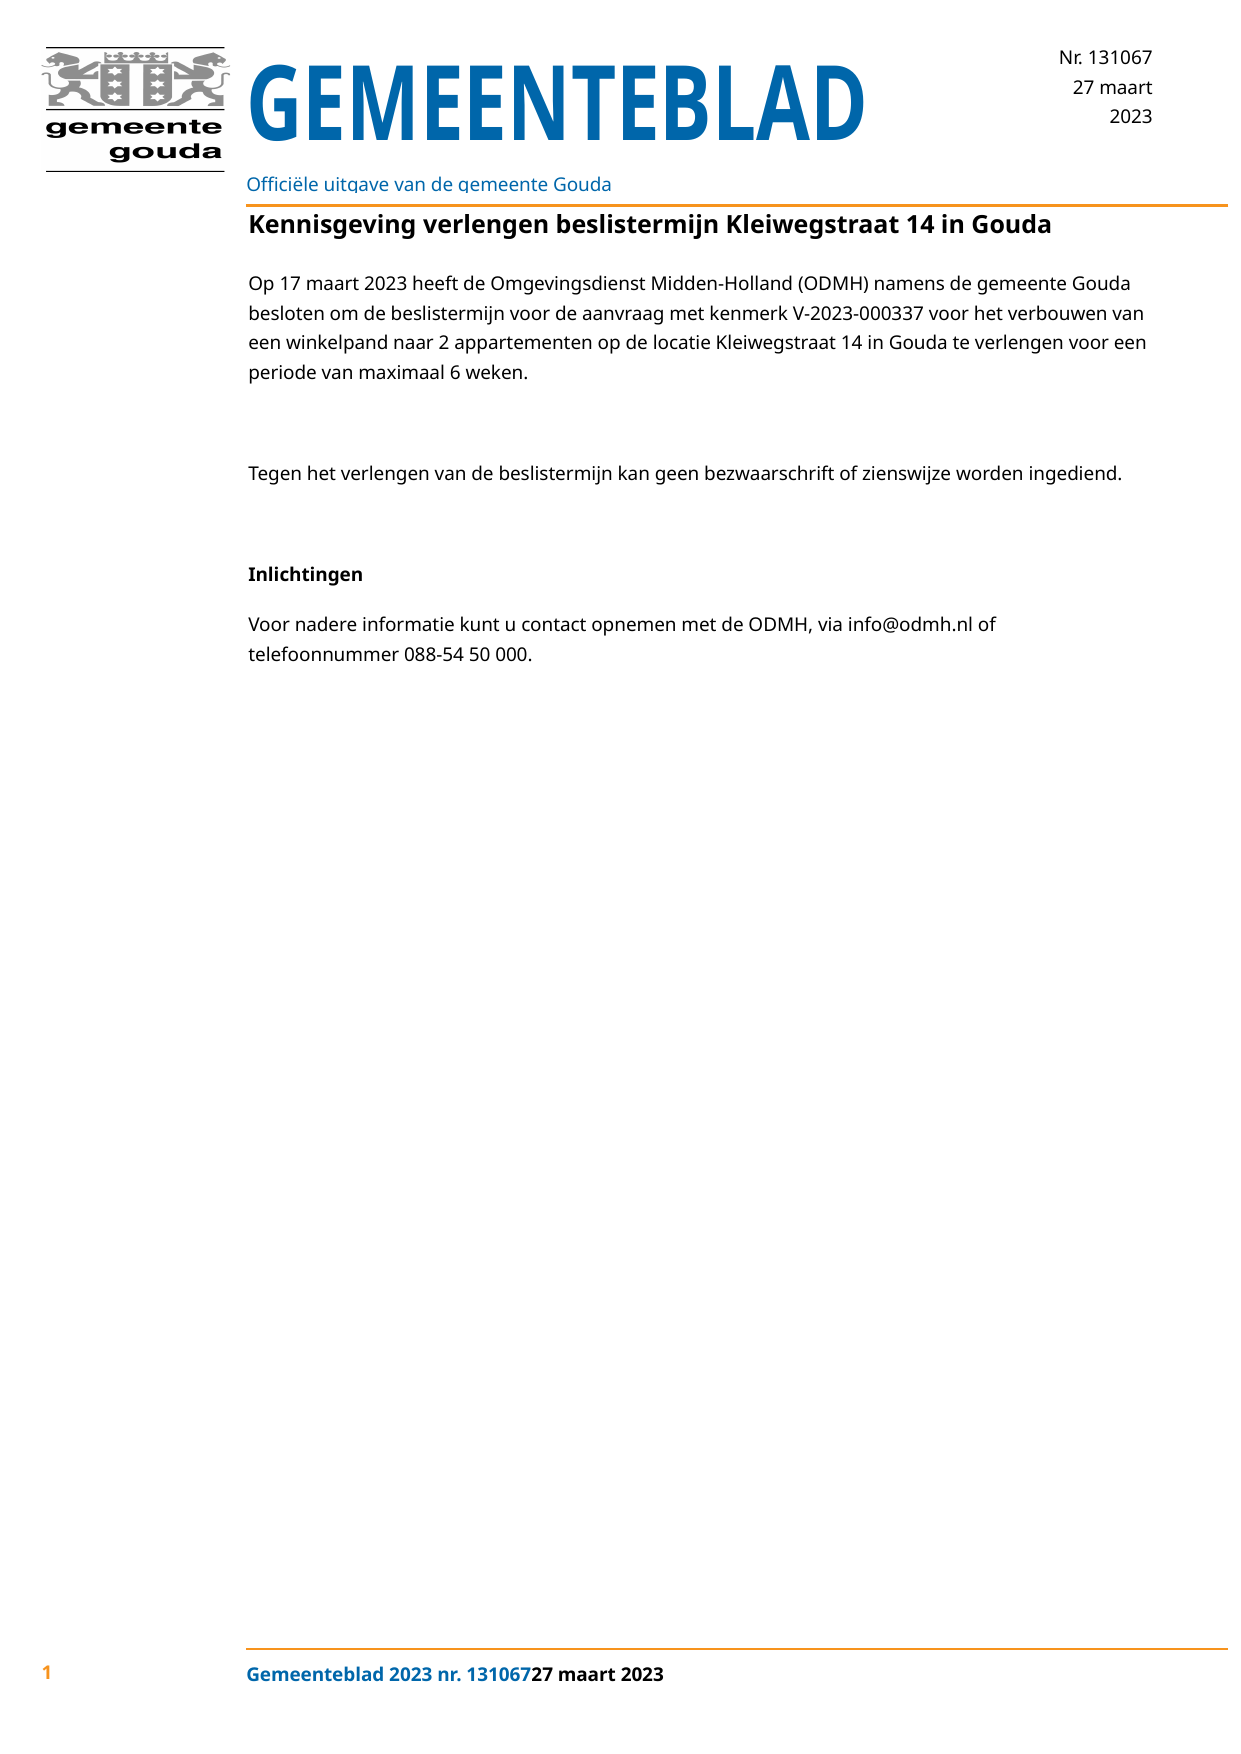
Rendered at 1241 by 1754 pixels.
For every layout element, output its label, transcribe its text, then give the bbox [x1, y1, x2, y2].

text Inlichtingen [248, 561, 1152, 586]
picture [41, 47, 231, 172]
text Op 17 maart 2023 heeft de Omgevingsdienst Midden-Holland (ODMH) namens de gemeente Gouda besloten om de beslistermijn voor de aanvraag met kenmerk V-2023-000337 voor het verbouwen van een winkelpand naar 2 appartementen op de locatie Kleiwegstraat 14 in Gouda te verlengen voor een periode van maximaal 6 weken. [248, 270, 1152, 385]
text Tegen het verlengen van de beslistermijn kan geen bezwaarschrift of zienswijze worden ingediend. [248, 460, 1152, 486]
text Kennisgeving verlengen beslistermijn Kleiwegstraat 14 in Gouda [248, 207, 1152, 241]
text Voor nadere informatie kunt u contact opnemen met de ODMH, via info@odmh.nl of telefoonnummer 088-54 50 000. [248, 611, 1152, 666]
